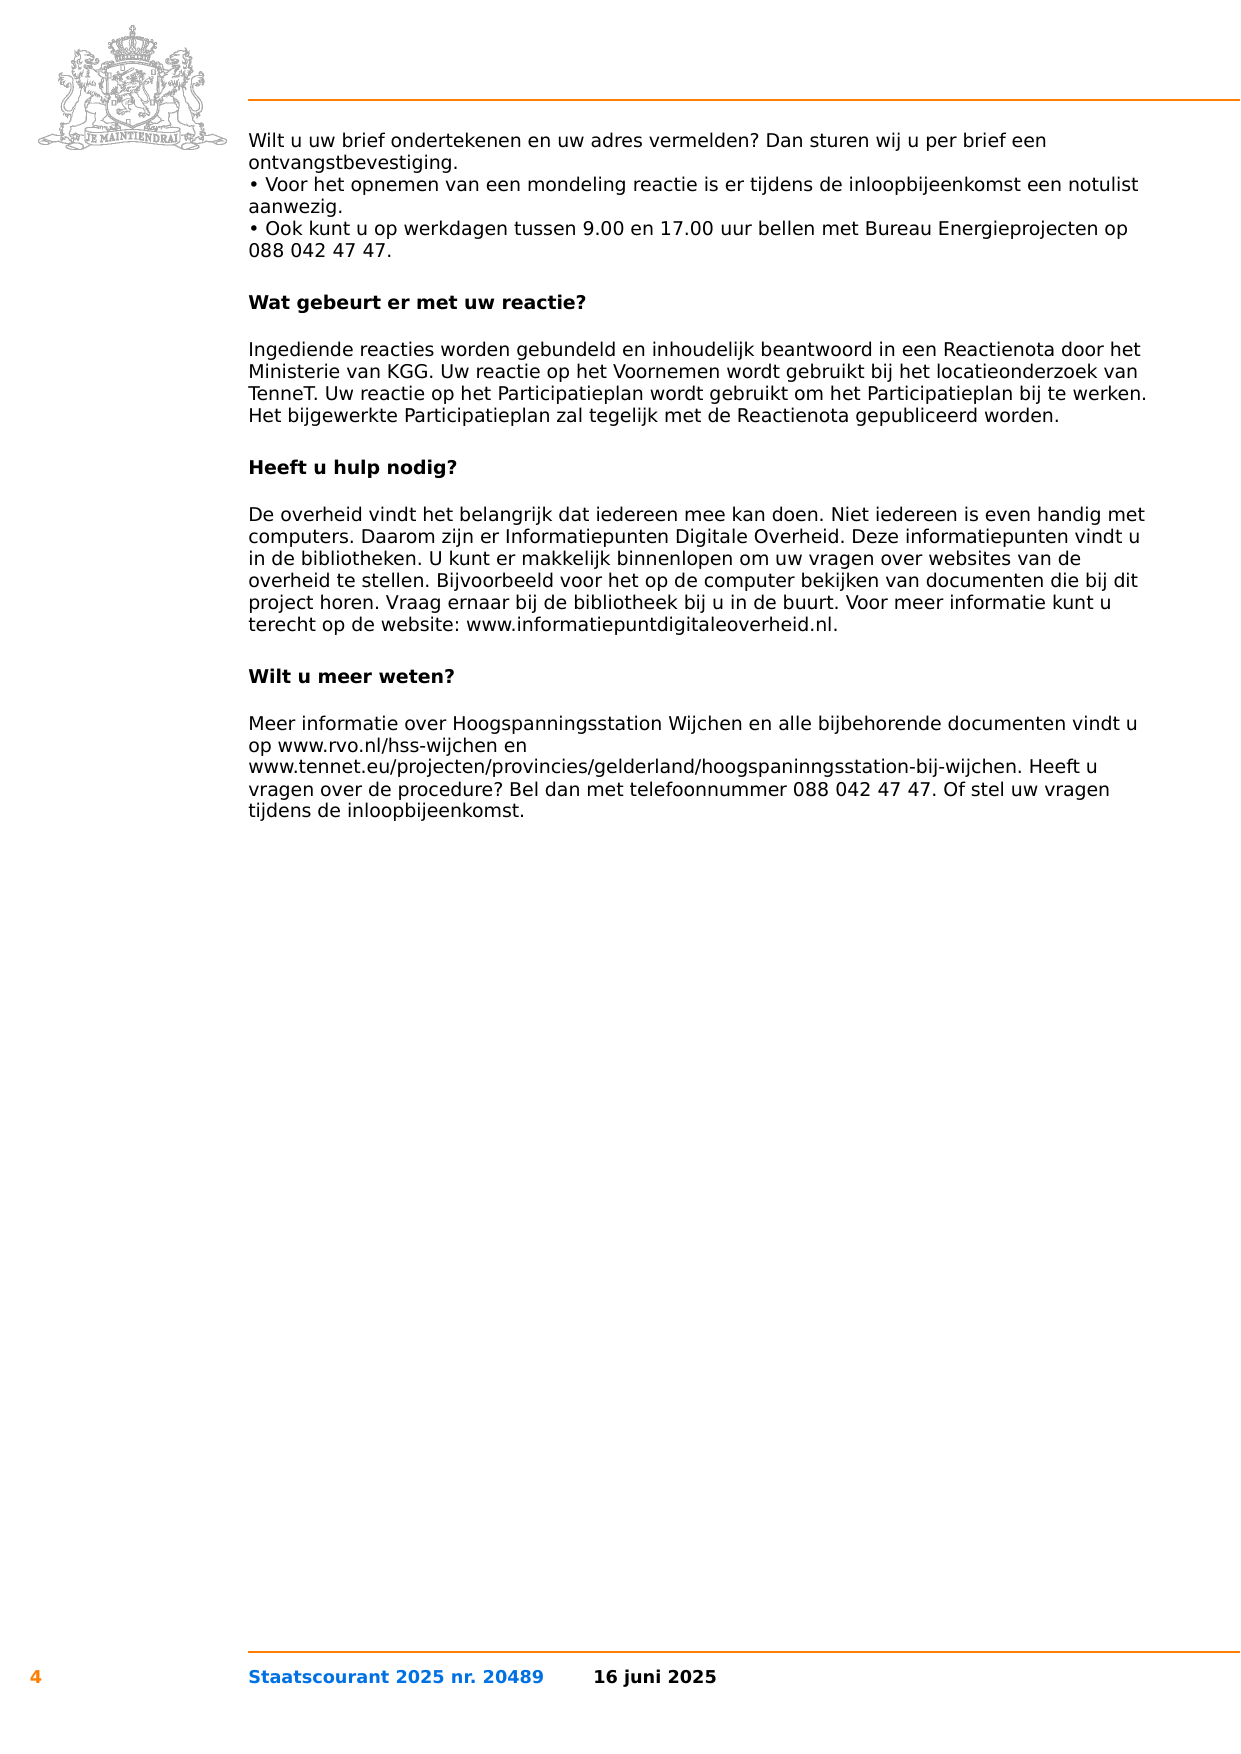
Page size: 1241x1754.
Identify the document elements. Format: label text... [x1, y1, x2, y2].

text • Voor het opnemen van een mondeling reactie is er tijdens de inloopbijeenkomst een notulist aanwezig. [248, 174, 1163, 218]
text • Ook kunt u op werkdagen tussen 9.00 en 17.00 uur bellen met Bureau Energieprojecten op 088 042 47 47. [248, 218, 1163, 262]
subtitle Wilt u meer weten? [248, 666, 1163, 687]
text De overheid vindt het belangrijk dat iedereen mee kan doen. Niet iedereen is even handig met computers. Daarom zijn er Informatiepunten Digitale Overheid. Deze informatiepunten vindt u in de bibliotheken. U kunt er makkelijk binnenlopen om uw vragen over websites van de overheid te stellen. Bijvoorbeeld voor het op de computer bekijken van documenten die bij dit project horen. Vraag ernaar bij de bibliotheek bij u in de buurt. Voor meer informatie kunt u terecht op de website: www.informatiepuntdigitaleoverheid.nl. [248, 504, 1163, 636]
text Wilt u uw brief ondertekenen en uw adres vermelden? Dan sturen wij u per brief een ontvangstbevestiging. [248, 130, 1163, 174]
picture [38, 25, 227, 150]
subtitle Heeft u hulp nodig? [248, 457, 1163, 479]
subtitle Wat gebeurt er met uw reactie? [248, 292, 1163, 314]
text Ingediende reacties worden gebundeld en inhoudelijk beantwoord in een Reactienota door het Ministerie van KGG. Uw reactie op het Voornemen wordt gebruikt bij het locatieonderzoek van TenneT. Uw reactie op het Participatieplan wordt gebruikt om het Participatieplan bij te werken. Het bijgewerkte Participatieplan zal tegelijk met de Reactienota gepubliceerd worden. [248, 339, 1163, 427]
text Meer informatie over Hoogspanningsstation Wijchen en alle bijbehorende documenten vindt u op www.rvo.nl/hss-wijchen en www.tennet.eu/projecten/provincies/gelderland/hoogspaninngsstation-bij-wijchen. Heeft u vragen over de procedure? Bel dan met telefoonnummer 088 042 47 47. Of stel uw vragen tijdens de inloopbijeenkomst. [248, 712, 1163, 822]
